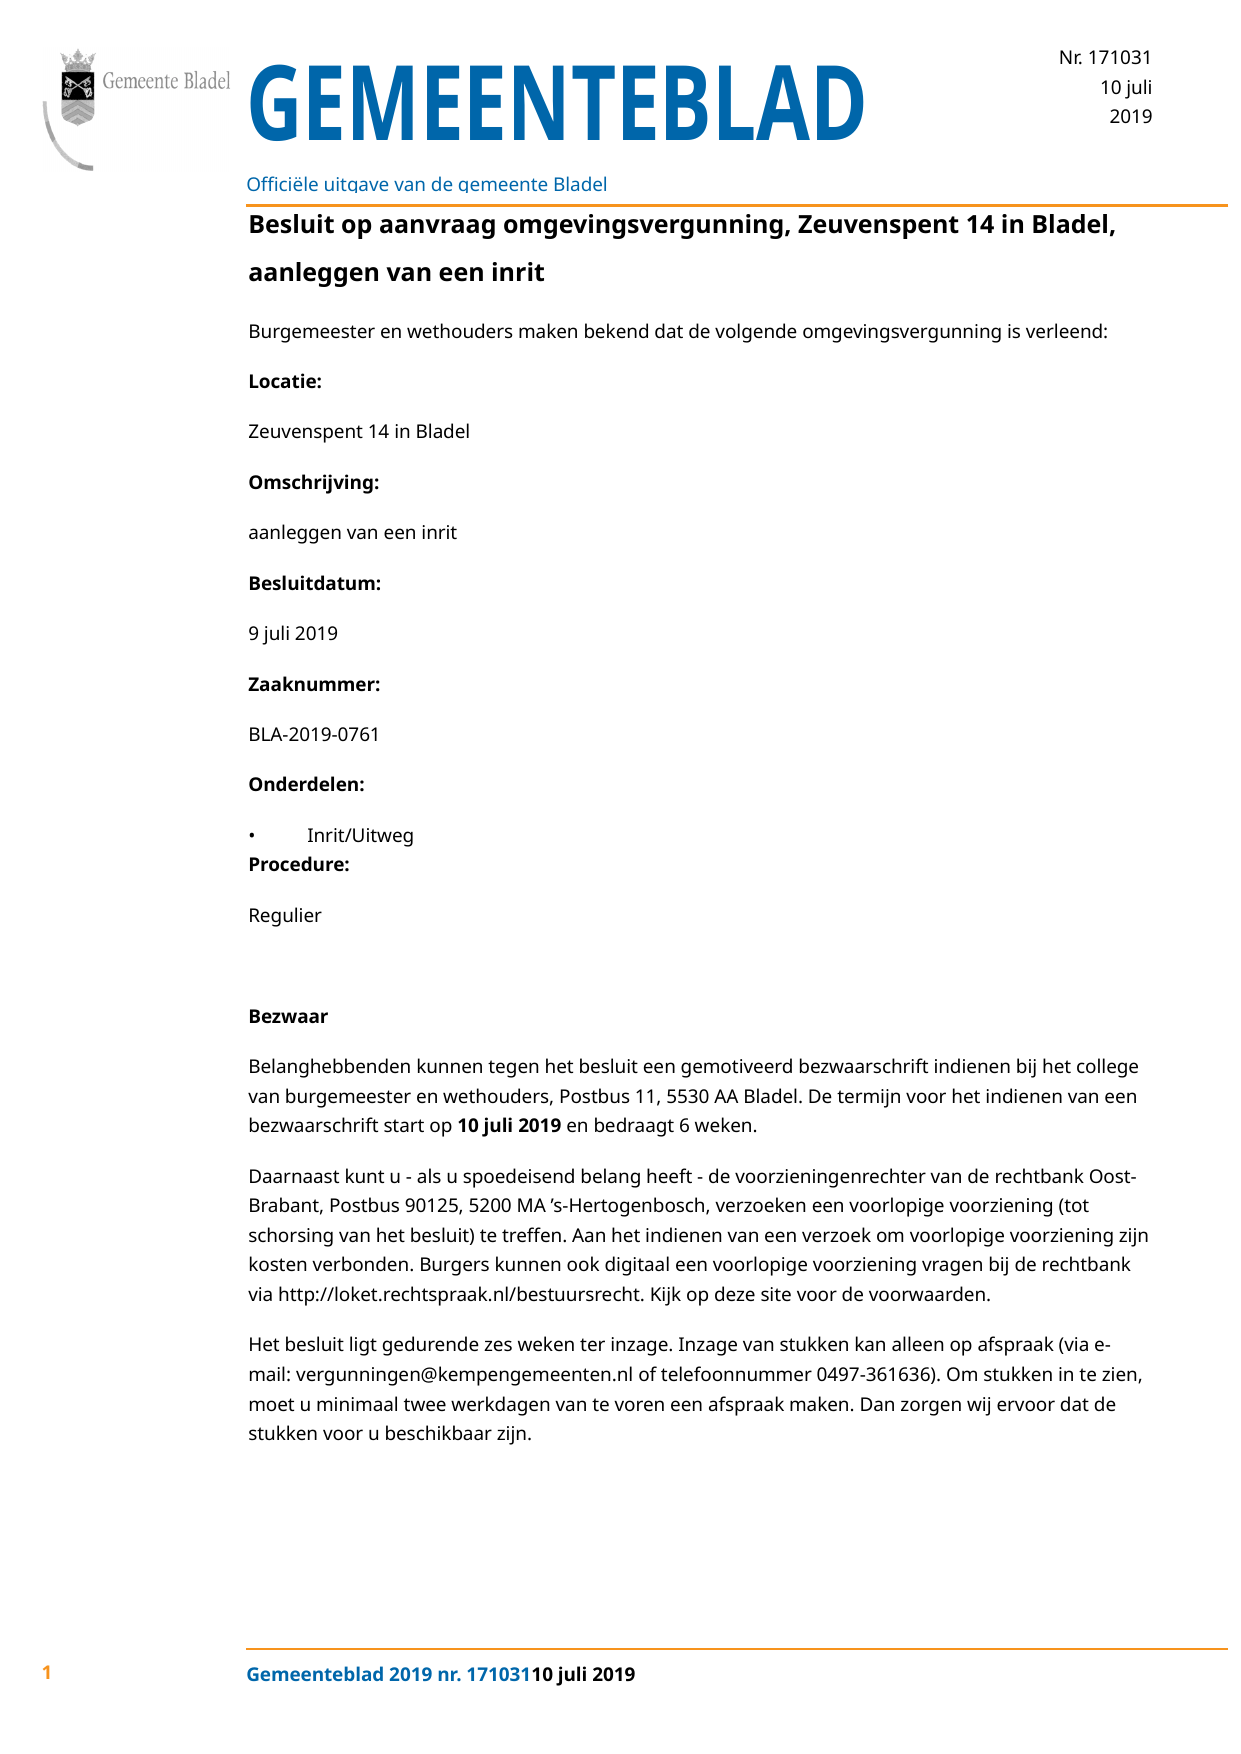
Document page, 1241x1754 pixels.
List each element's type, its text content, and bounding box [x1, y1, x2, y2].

text 9 juli 2019 [248, 620, 1152, 646]
text Zaaknummer: [248, 671, 1152, 697]
text Omschrijving: [248, 469, 1152, 495]
text Locatie: [248, 368, 1152, 394]
text Besluit op aanvraag omgevingsvergunning, Zeuvenspent 14 in Bladel, aanleggen van een inrit [248, 207, 1152, 288]
picture [41, 47, 231, 172]
text Burgemeester en wethouders maken bekend dat de volgende omgevingsvergunning is verleend: [248, 318, 1152, 344]
text aanleggen van een inrit [248, 519, 1152, 545]
text Besluitdatum: [248, 570, 1152, 596]
text Belanghebbenden kunnen tegen het besluit een gemotiveerd bezwaarschrift indienen bij het college van burgemeester en wethouders, Postbus 11, 5530 AA Bladel. De termijn voor het indienen van een bezwaarschrift start op 10 juli 2019 en bedraagt 6 weken. [248, 1053, 1152, 1138]
text Regulier [248, 902, 1152, 928]
text Het besluit ligt gedurende zes weken ter inzage. Inzage van stukken kan alleen op afspraak (via e-mail: vergunningen@kempengemeenten.nl of telefoonnummer 0497-361636). Om stukken in te zien, moet u minimaal twee werkdagen van te voren een afspraak maken. Dan zorgen wij ervoor dat de stukken voor u beschikbaar zijn. [248, 1332, 1152, 1446]
text Onderdelen: [248, 772, 1152, 797]
list Inrit/Uitweg [248, 822, 1152, 848]
text Bezwaar [248, 1003, 1152, 1029]
text BLA-2019-0761 [248, 721, 1152, 747]
text Zeuvenspent 14 in Bladel [248, 419, 1152, 444]
text Procedure: [248, 852, 1152, 877]
text Daarnaast kunt u - als u spoedeisend belang heeft - de voorzieningenrechter van de rechtbank Oost-Brabant, Postbus 90125, 5200 MA ’s-Hertogenbosch, verzoeken een voorlopige voorziening (tot schorsing van het besluit) te treffen. Aan het indienen van een verzoek om voorlopige voorziening zijn kosten verbonden. Burgers kunnen ook digitaal een voorlopige voorziening vragen bij de rechtbank via http://loket.rechtspraak.nl/bestuursrecht. Kijk op deze site voor de voorwaarden. [248, 1163, 1152, 1307]
